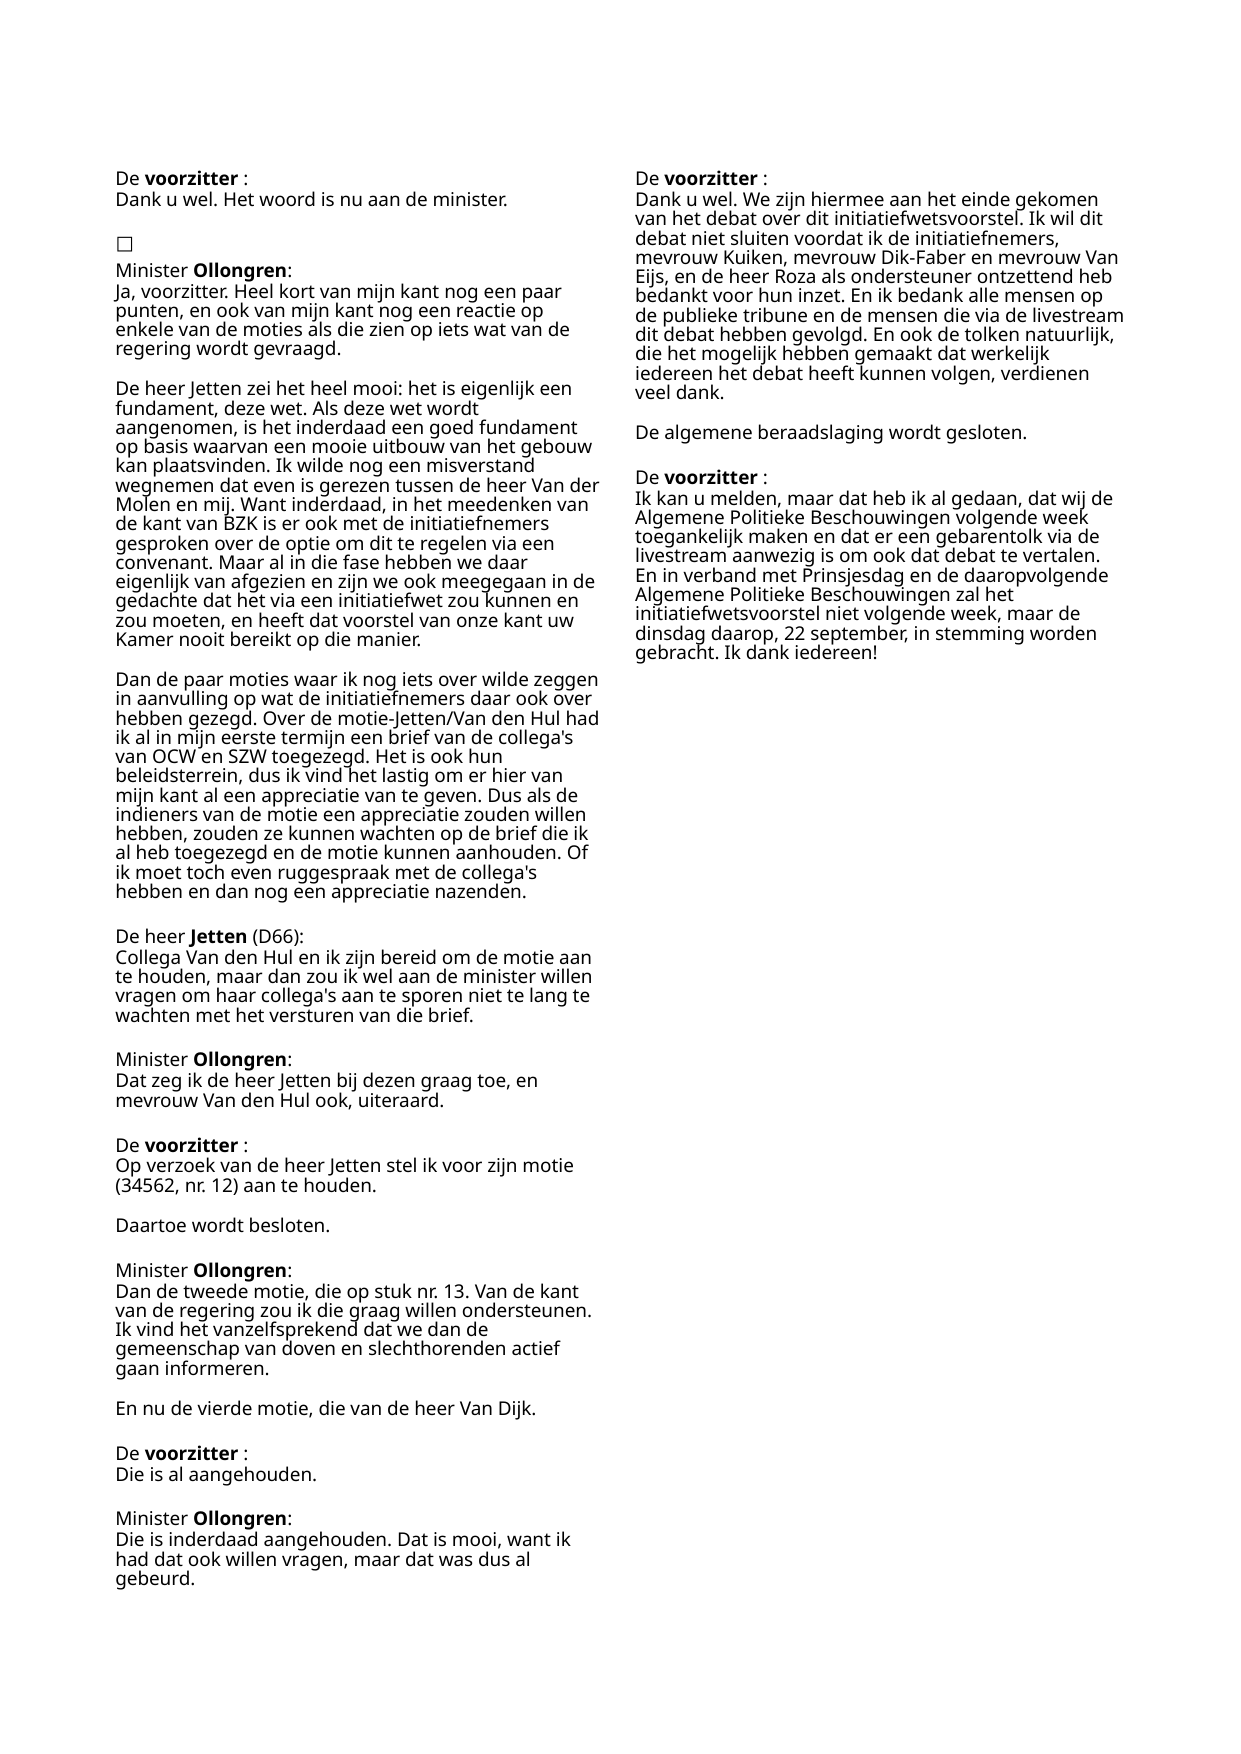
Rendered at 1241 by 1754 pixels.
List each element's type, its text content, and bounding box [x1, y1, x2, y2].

text Dan de paar moties waar ik nog iets over wilde zeggen in aanvulling op wat de initiatiefnemers daar ook over hebben gezegd. Over de motie-Jetten/Van den Hul had ik al in mijn eerste termijn een brief van de collega's van OCW en SZW toegezegd. Het is ook hun beleidsterrein, dus ik vind het lastig om er hier van mijn kant al een appreciatie van te geven. Dus als de indieners van de motie een appreciatie zouden willen hebben, zouden ze kunnen wachten op de brief die ik al heb toegezegd en de motie kunnen aanhouden. Of ik moet toch even ruggespraak met de collega's hebben en dan nog een appreciatie nazenden. [115, 671, 605, 902]
text De voorzitter : [635, 464, 1125, 490]
text Dank u wel. We zijn hiermee aan het einde gekomen van het debat over dit initiatiefwetsvoorstel. Ik wil dit debat niet sluiten voordat ik de initiatiefnemers, mevrouw Kuiken, mevrouw Dik-Faber en mevrouw Van Eijs, en de heer Roza als ondersteuner ontzettend heb bedankt voor hun inzet. En ik bedank alle mensen op de publieke tribune en de mensen die via de livestream dit debat hebben gevolgd. En ook de tolken natuurlijk, die het mogelijk hebben gemaakt dat werkelijk iedereen het debat heeft kunnen volgen, verdienen veel dank. [635, 191, 1125, 403]
text De voorzitter : [115, 1132, 605, 1157]
text Dank u wel. Het woord is nu aan de minister. [115, 191, 605, 210]
text De voorzitter : [635, 165, 1125, 191]
text De heer Jetten zei het heel mooi: het is eigenlijk een fundament, deze wet. Als deze wet wordt aangenomen, is het inderdaad een goed fundament op basis waarvan een mooie uitbouw van het gebouw kan plaatsvinden. Ik wilde nog een misverstand wegnemen dat even is gerezen tussen de heer Van der Molen en mij. Want inderdaad, in het meedenken van de kant van BZK is er ook met de initiatiefnemers gesproken over de optie om dit te regelen via een convenant. Maar al in die fase hebben we daar eigenlijk van afgezien en zijn we ook meegegaan in de gedachte dat het via een initiatiefwet zou kunnen en zou moeten, en heeft dat voorstel van onze kant uw Kamer nooit bereikt op die manier. [115, 380, 605, 650]
text Die is al aangehouden. [115, 1466, 605, 1485]
text Ja, voorzitter. Heel kort van mijn kant nog een paar punten, en ook van mijn kant nog een reactie op enkele van de moties als die zien op iets wat van de regering wordt gevraagd. [115, 283, 605, 360]
text Dan de tweede motie, die op stuk nr. 13. Van de kant van de regering zou ik die graag willen ondersteunen. Ik vind het vanzelfsprekend dat we dan de gemeenschap van doven en slechthorenden actief gaan informeren. [115, 1283, 605, 1379]
text Ik kan u melden, maar dat heb ik al gedaan, dat wij de Algemene Politieke Beschouwingen volgende week toegankelijk maken en dat er een gebarentolk via de livestream aanwezig is om ook dat debat te vertalen. En in verband met Prinsjesdag en de daaropvolgende Algemene Politieke Beschouwingen zal het initiatiefwetsvoorstel niet volgende week, maar de dinsdag daarop, 22 september, in stemming worden gebracht. Ik dank iedereen! [635, 490, 1125, 663]
text Op verzoek van de heer Jetten stel ik voor zijn motie (34562, nr. 12) aan te houden. [115, 1157, 605, 1196]
text Daartoe wordt besloten. [115, 1217, 605, 1236]
text Dat zeg ik de heer Jetten bij dezen graag toe, en mevrouw Van den Hul ook, uiteraard. [115, 1072, 605, 1111]
text De heer Jetten (D66): [115, 923, 605, 949]
text Minister Ollongren: [115, 257, 605, 283]
text Collega Van den Hul en ik zijn bereid om de motie aan te houden, maar dan zou ik wel aan de minister willen vragen om haar collega's aan te sporen niet te lang te wachten met het versturen van die brief. [115, 949, 605, 1026]
text En nu de vierde motie, die van de heer Van Dijk. [115, 1400, 605, 1419]
text De algemene beraadslaging wordt gesloten. [635, 424, 1125, 443]
text De voorzitter : [115, 1440, 605, 1466]
text Minister Ollongren: [115, 1047, 605, 1072]
text Minister Ollongren: [115, 1257, 605, 1283]
text Minister Ollongren: [115, 1506, 605, 1531]
text De voorzitter : [115, 165, 605, 191]
text Die is inderdaad aangehouden. Dat is mooi, want ik had dat ook willen vragen, maar dat was dus al gebeurd. [115, 1531, 605, 1589]
text ⬜ [115, 231, 605, 257]
